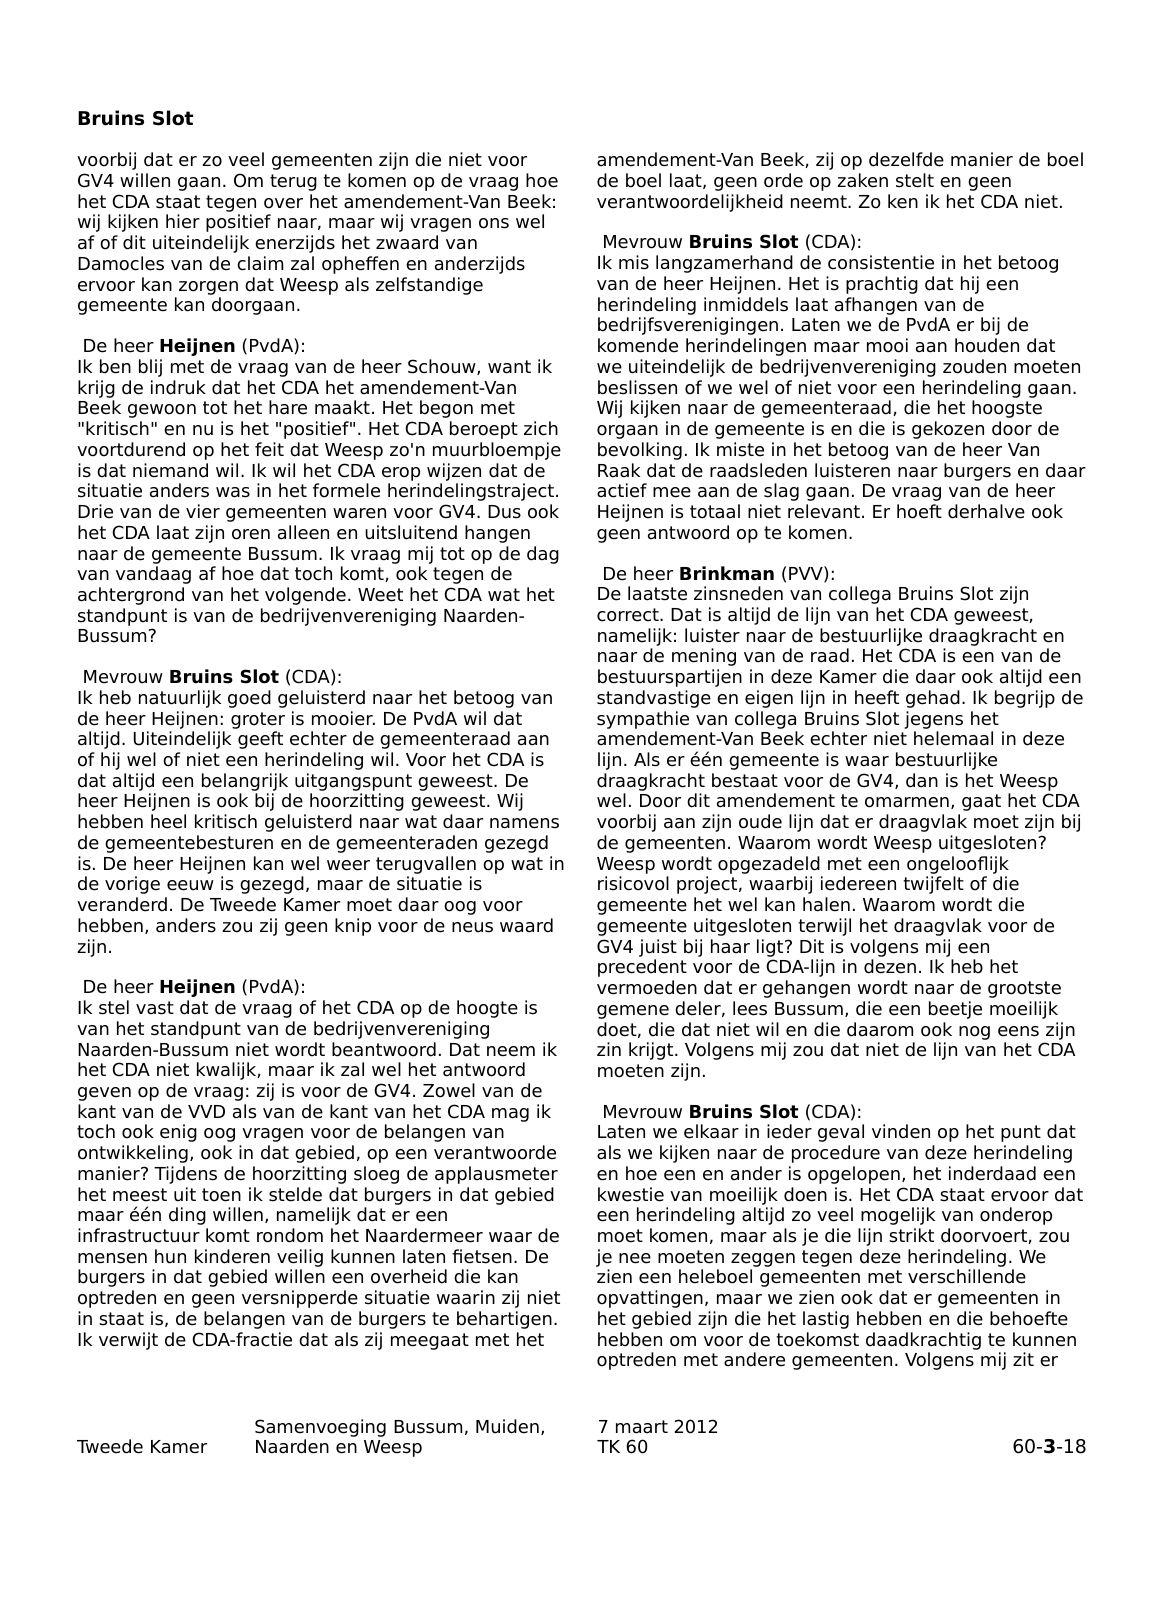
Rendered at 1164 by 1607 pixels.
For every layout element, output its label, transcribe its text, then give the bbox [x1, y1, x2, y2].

text Ik ben blij met de vraag van de heer Schouw, want ik krijg de indruk dat het CDA het amendement-Van Beek gewoon tot het hare maakt. Het begon met "kritisch" en nu is het "positief". Het CDA beroept zich voortdurend op het feit dat Weesp zo'n muurbloempje is dat niemand wil. Ik wil het CDA erop wijzen dat de situatie anders was in het formele herindelingstraject. Drie van de vier gemeenten waren voor GV4. Dus ook het CDA laat zijn oren alleen en uitsluitend hangen naar de gemeente Bussum. Ik vraag mij tot op de dag van vandaag af hoe dat toch komt, ook tegen de achtergrond van het volgende. Weet het CDA wat het standpunt is van de bedrijvenvereniging Naarden-Bussum? [77, 357, 567, 647]
text De heer Heijnen (PvdA): [77, 977, 567, 998]
text Ik mis langzamerhand de consistentie in het betoog van de heer Heijnen. Het is prachtig dat hij een herindeling inmiddels laat afhangen van de bedrijfsverenigingen. Laten we de PvdA er bij de komende herindelingen maar mooi aan houden dat we uiteindelijk de bedrijvenvereniging zouden moeten beslissen of we wel of niet voor een herindeling gaan. Wij kijken naar de gemeenteraad, die het hoogste orgaan in de gemeente is en die is gekozen door de bevolking. Ik miste in het betoog van de heer Van Raak dat de raadsleden luisteren naar burgers en daar actief mee aan de slag gaan. De vraag van de heer Heijnen is totaal niet relevant. Er hoeft derhalve ook geen antwoord op te komen. [596, 253, 1087, 543]
text De heer Heijnen (PvdA): [77, 336, 567, 357]
text De heer Brinkman (PVV): [596, 563, 1087, 584]
text Laten we elkaar in ieder geval vinden op het punt dat als we kijken naar de procedure van deze herindeling en hoe een en ander is opgelopen, het inderdaad een kwestie van moeilijk doen is. Het CDA staat ervoor dat een herindeling altijd zo veel mogelijk van onderop moet komen, maar als je die lijn strikt doorvoert, zou je nee moeten zeggen tegen deze herindeling. We zien een heleboel gemeenten met verschillende opvattingen, maar we zien ook dat er gemeenten in het gebied zijn die het lastig hebben en die behoefte hebben om voor de toekomst daadkrachtig te kunnen optreden met andere gemeenten. Volgens mij zit er [596, 1122, 1087, 1371]
text Ik stel vast dat de vraag of het CDA op de hoogte is van het standpunt van de bedrijvenvereniging Naarden-Bussum niet wordt beantwoord. Dat neem ik het CDA niet kwalijk, maar ik zal wel het antwoord geven op de vraag: zij is voor de GV4. Zowel van de kant van de VVD als van de kant van het CDA mag ik toch ook enig oog vragen voor de belangen van ontwikkeling, ook in dat gebied, op een verantwoorde manier? Tijdens de hoorzitting sloeg de applausmeter het meest uit toen ik stelde dat burgers in dat gebied maar één ding willen, namelijk dat er een infrastructuur komt rondom het Naardermeer waar de mensen hun kinderen veilig kunnen laten fietsen. De burgers in dat gebied willen een overheid die kan optreden en geen versnipperde situatie waarin zij niet in staat is, de belangen van de burgers te behartigen. Ik verwijt de CDA-fractie dat als zij meegaat met het [77, 998, 567, 1350]
text Ik heb natuurlijk goed geluisterd naar het betoog van de heer Heijnen: groter is mooier. De PvdA wil dat altijd. Uiteindelijk geeft echter de gemeenteraad aan of hij wel of niet een herindeling wil. Voor het CDA is dat altijd een belangrijk uitgangspunt geweest. De heer Heijnen is ook bij de hoorzitting geweest. Wij hebben heel kritisch geluisterd naar wat daar namens de gemeentebesturen en de gemeenteraden gezegd is. De heer Heijnen kan wel weer terugvallen op wat in de vorige eeuw is gezegd, maar de situatie is veranderd. De Tweede Kamer moet daar oog voor hebben, anders zou zij geen knip voor de neus waard zijn. [77, 688, 567, 957]
text De laatste zinsneden van collega Bruins Slot zijn correct. Dat is altijd de lijn van het CDA geweest, namelijk: luister naar de bestuurlijke draagkracht en naar de mening van de raad. Het CDA is een van de bestuurspartijen in deze Kamer die daar ook altijd een standvastige en eigen lijn in heeft gehad. Ik begrijp de sympathie van collega Bruins Slot jegens het amendement-Van Beek echter niet helemaal in deze lijn. Als er één gemeente is waar bestuurlijke draagkracht bestaat voor de GV4, dan is het Weesp wel. Door dit amendement te omarmen, gaat het CDA voorbij aan zijn oude lijn dat er draagvlak moet zijn bij de gemeenten. Waarom wordt Weesp uitgesloten? Weesp wordt opgezadeld met een ongelooflijk risicovol project, waarbij iedereen twijfelt of die gemeente het wel kan halen. Waarom wordt die gemeente uitgesloten terwijl het draagvlak voor de GV4 juist bij haar ligt? Dit is volgens mij een precedent voor de CDA-lijn in dezen. Ik heb het vermoeden dat er gehangen wordt naar de grootste gemene deler, lees Bussum, die een beetje moeilijk doet, die dat niet wil en die daarom ook nog eens zijn zin krijgt. Volgens mij zou dat niet de lijn van het CDA moeten zijn. [596, 584, 1087, 1082]
text Mevrouw Bruins Slot (CDA): [596, 232, 1087, 253]
text Mevrouw Bruins Slot (CDA): [77, 667, 567, 688]
text amendement-Van Beek, zij op dezelfde manier de boel de boel laat, geen orde op zaken stelt en geen verantwoordelijkheid neemt. Zo ken ik het CDA niet. [596, 150, 1087, 212]
text Mevrouw Bruins Slot (CDA): [596, 1102, 1087, 1122]
text voorbij dat er zo veel gemeenten zijn die niet voor GV4 willen gaan. Om terug te komen op de vraag hoe het CDA staat tegen over het amendement-Van Beek: wij kijken hier positief naar, maar wij vragen ons wel af of dit uiteindelijk enerzijds het zwaard van Damocles van de claim zal opheffen en anderzijds ervoor kan zorgen dat Weesp als zelfstandige gemeente kan doorgaan. [77, 150, 567, 316]
